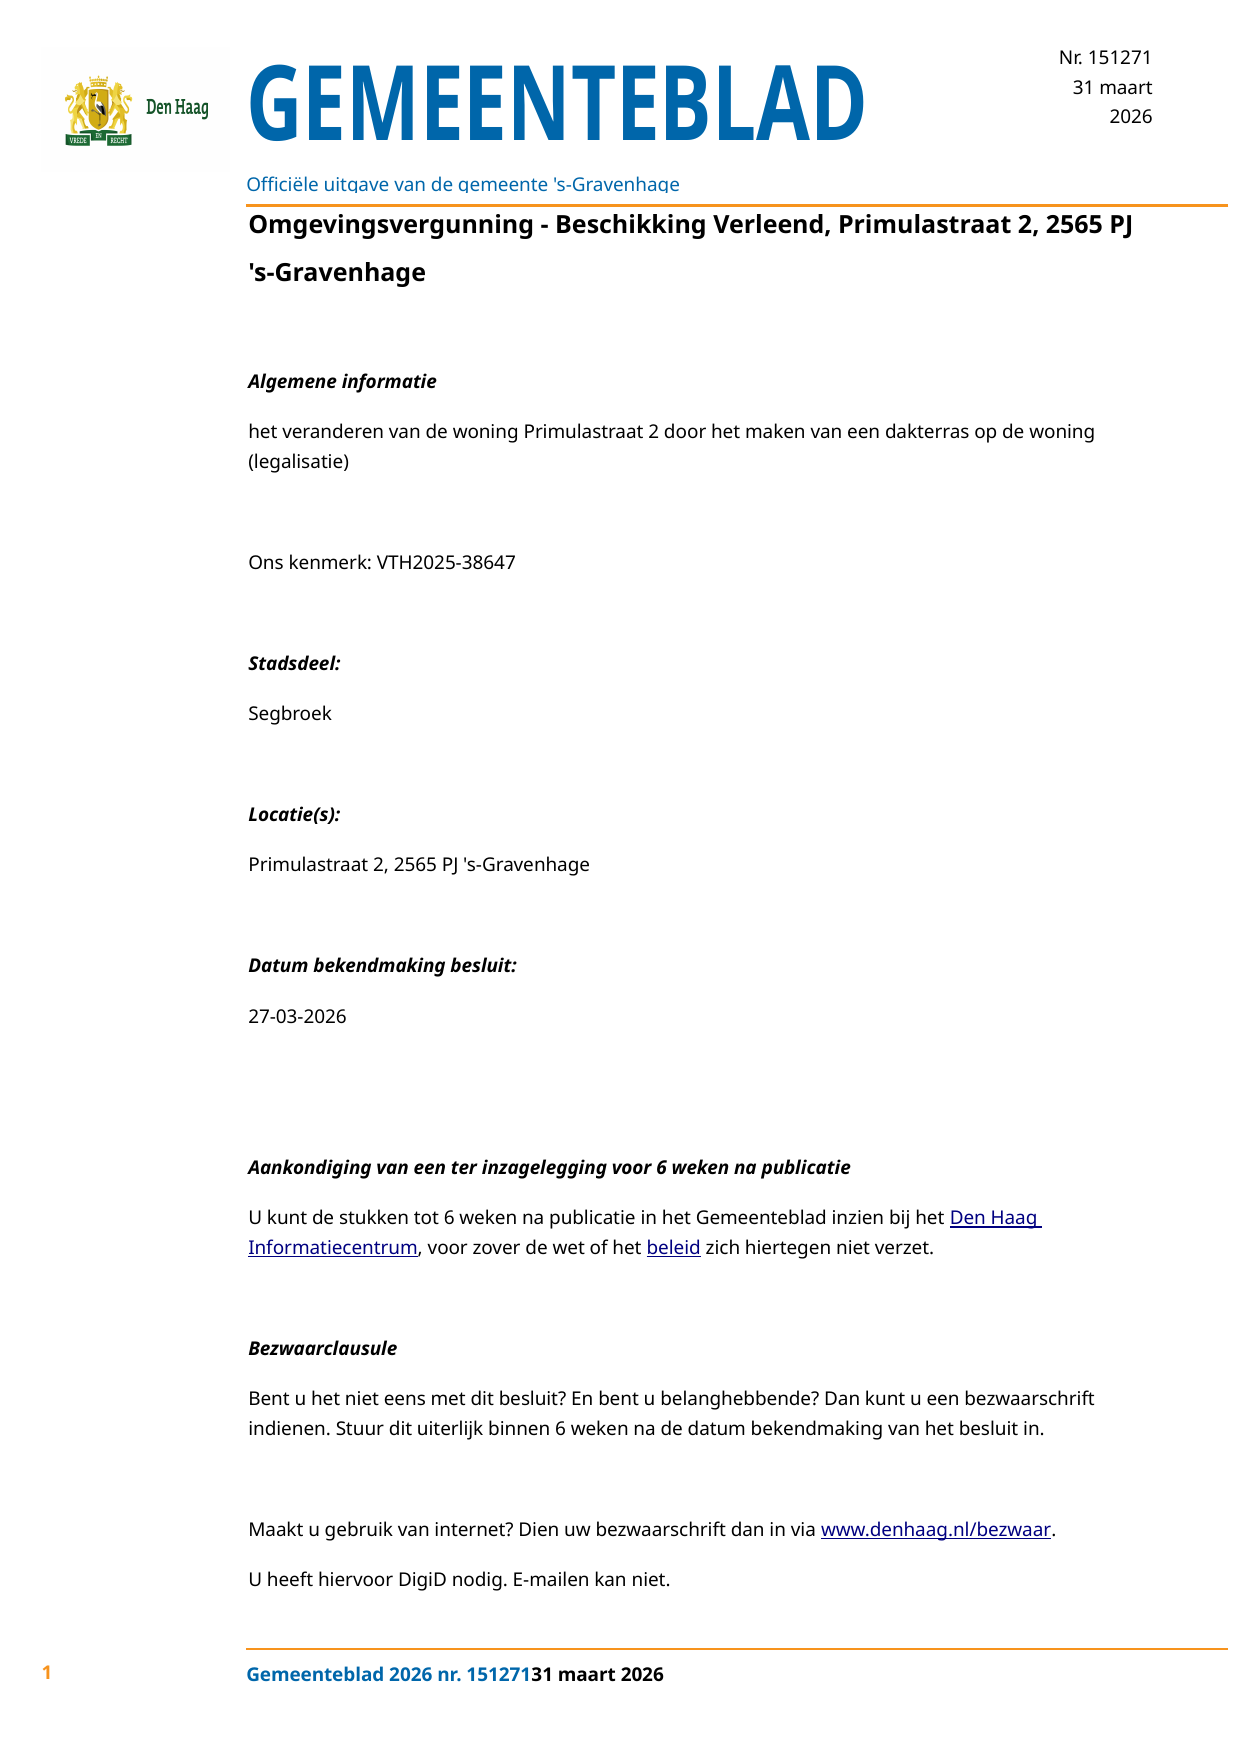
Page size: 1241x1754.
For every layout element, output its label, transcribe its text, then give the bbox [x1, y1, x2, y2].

text Locatie(s): [248, 801, 1152, 827]
text Ons kenmerk: VTH2025-38647 [248, 549, 1152, 575]
text Omgevingsvergunning - Beschikking Verleend, Primulastraat 2, 2565 PJ 's-Gravenhage [248, 207, 1152, 288]
picture [41, 47, 231, 172]
text U heeft hiervoor DigiD nodig. E-mailen kan niet. [248, 1566, 1152, 1592]
text Bent u het niet eens met dit besluit? En bent u belanghebbende? Dan kunt u een bezwaarschrift indienen. Stuur dit uiterlijk binnen 6 weken na de datum bekendmaking van het besluit in. [248, 1385, 1152, 1441]
text Stadsdeel: [248, 650, 1152, 676]
text U kunt de stukken tot 6 weken na publicatie in het Gemeenteblad inzien bij het Den Haag Informatiecentrum, voor zover de wet of het beleid zich hiertegen niet verzet. [248, 1204, 1152, 1260]
text Maakt u gebruik van internet? Dien uw bezwaarschrift dan in via www.denhaag.nl/bezwaar. [248, 1516, 1152, 1542]
text Bezwaarclausule [248, 1335, 1152, 1361]
text Segbroek [248, 700, 1152, 726]
text Aankondiging van een ter inzagelegging voor 6 weken na publicatie [248, 1154, 1152, 1180]
text Datum bekendmaking besluit: [248, 952, 1152, 978]
text 27-03-2026 [248, 1003, 1152, 1029]
text Algemene informatie [248, 368, 1152, 394]
text het veranderen van de woning Primulastraat 2 door het maken van een dakterras op de woning (legalisatie) [248, 419, 1152, 474]
text Primulastraat 2, 2565 PJ 's-Gravenhage [248, 852, 1152, 877]
